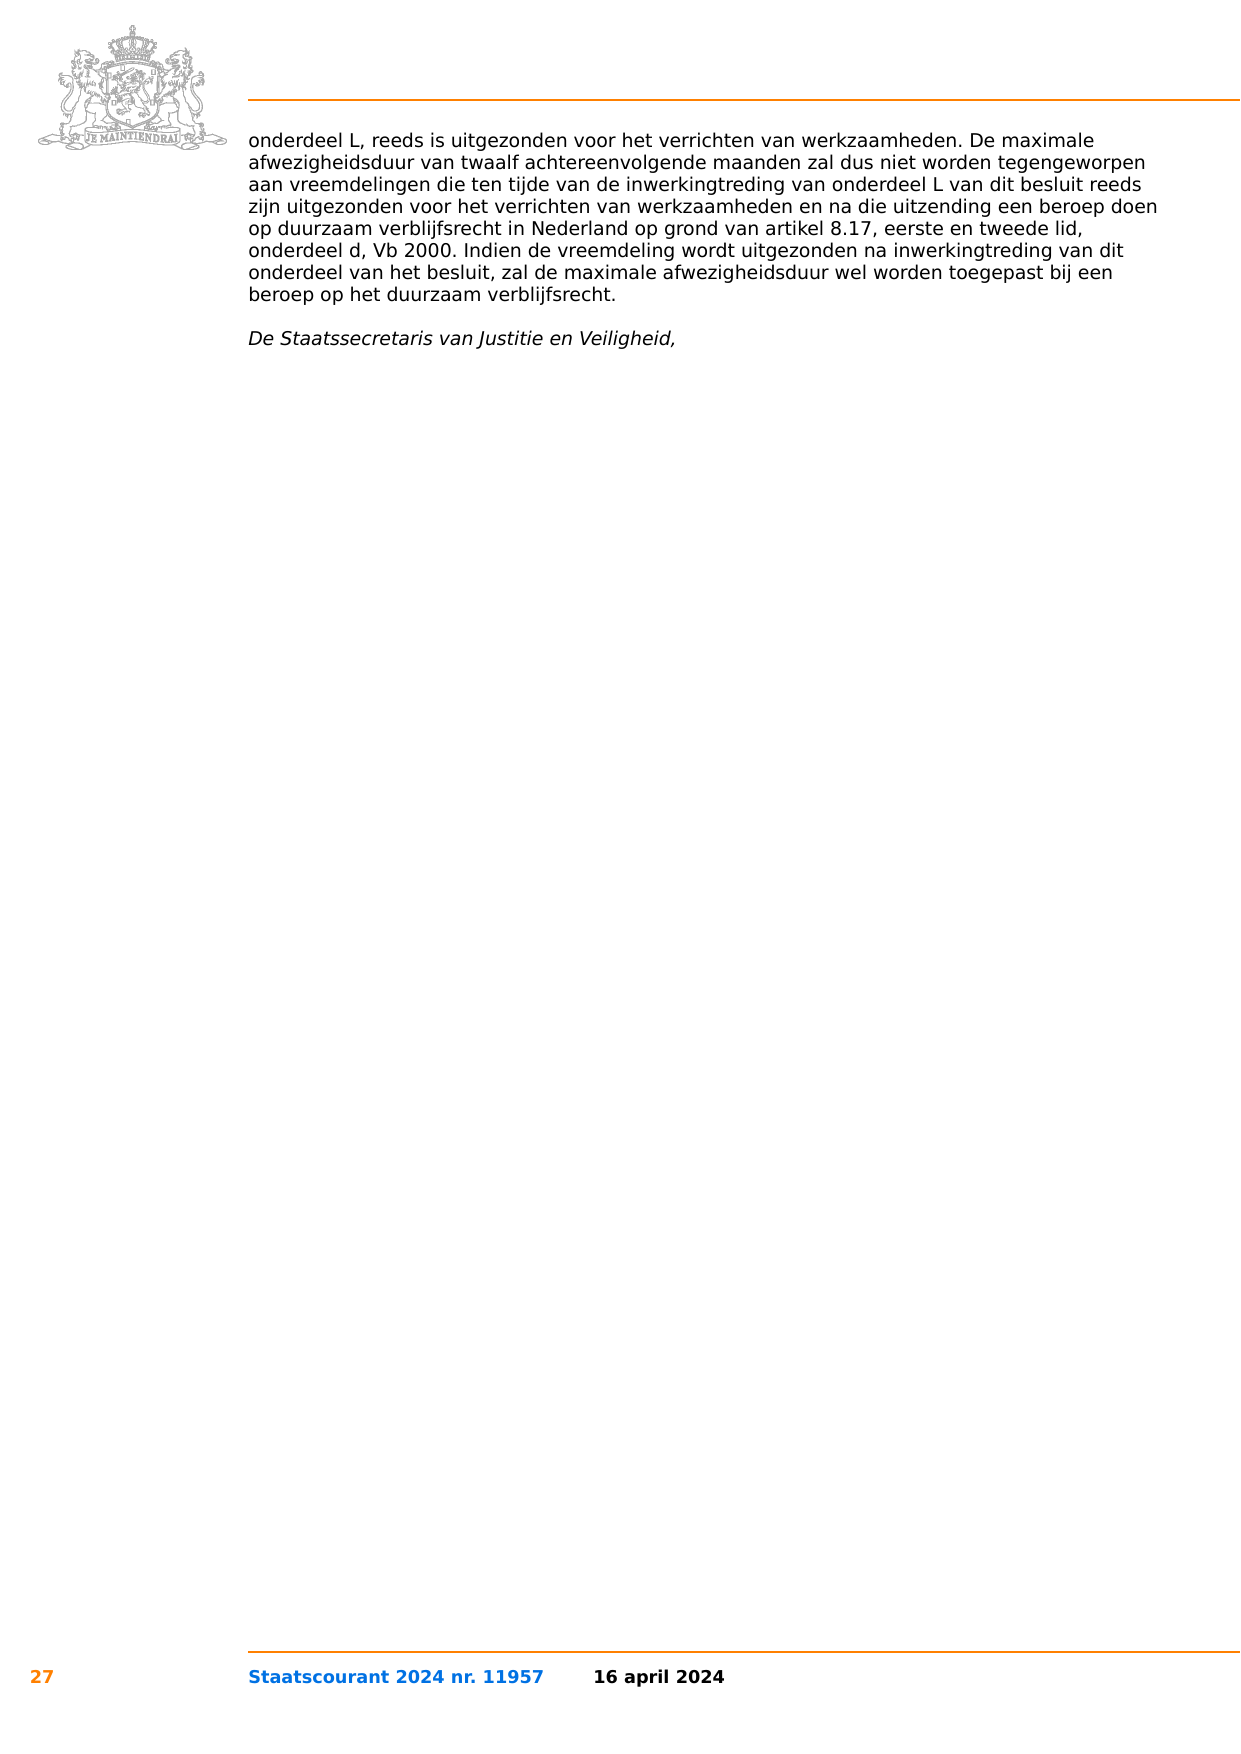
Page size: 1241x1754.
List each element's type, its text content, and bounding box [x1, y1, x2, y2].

text De Staatssecretaris van Justitie en Veiligheid, [248, 328, 1163, 349]
text onderdeel L, reeds is uitgezonden voor het verrichten van werkzaamheden. De maximale afwezigheidsduur van twaalf achtereenvolgende maanden zal dus niet worden tegengeworpen aan vreemdelingen die ten tijde van de inwerkingtreding van onderdeel L van dit besluit reeds zijn uitgezonden voor het verrichten van werkzaamheden en na die uitzending een beroep doen op duurzaam verblijfsrecht in Nederland op grond van artikel 8.17, eerste en tweede lid, onderdeel d, Vb 2000. Indien de vreemdeling wordt uitgezonden na inwerkingtreding van dit onderdeel van het besluit, zal de maximale afwezigheidsduur wel worden toegepast bij een beroep op het duurzaam verblijfsrecht. [248, 130, 1163, 306]
picture [38, 25, 227, 150]
